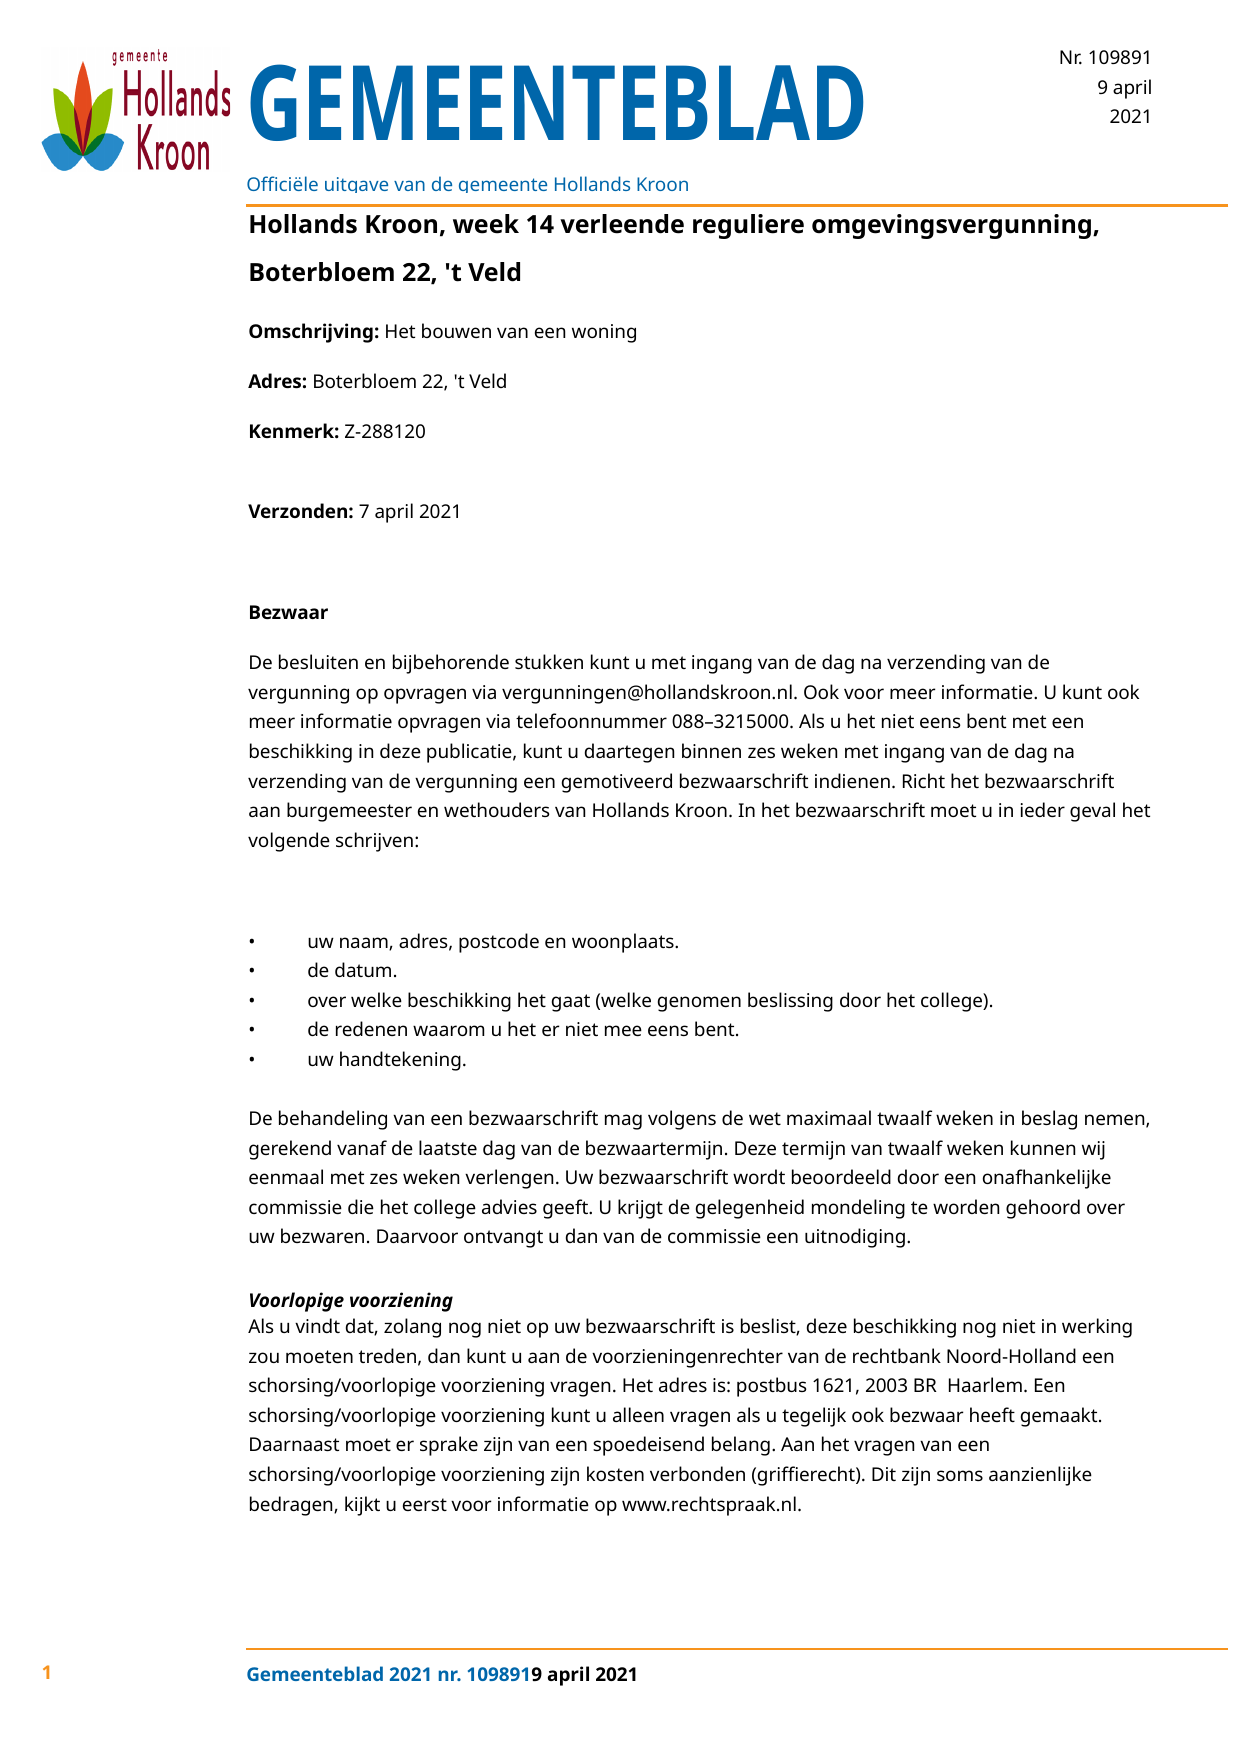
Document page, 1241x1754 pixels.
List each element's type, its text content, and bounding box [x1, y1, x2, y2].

list de redenen waarom u het er niet mee eens bent. [248, 1017, 1152, 1042]
text Hollands Kroon, week 14 verleende reguliere omgevingsvergunning, Boterbloem 22, 't Veld [248, 207, 1152, 288]
list uw naam, adres, postcode en woonplaats. [248, 928, 1152, 953]
text De besluiten en bijbehorende stukken kunt u met ingang van de dag na verzending van de vergunning op opvragen via vergunningen@hollandskroon.nl. Ook voor meer informatie. U kunt ook meer informatie opvragen via telefoonnummer 088–3215000. Als u het niet eens bent met een beschikking in deze publicatie, kunt u daartegen binnen zes weken met ingang van de dag na verzending van de vergunning een gemotiveerd bezwaarschrift indienen. Richt het bezwaarschrift aan burgemeester en wethouders van Hollands Kroon. In het bezwaarschrift moet u in ieder geval het volgende schrijven: [248, 649, 1152, 853]
table_header [700, 469, 1152, 495]
list uw handtekening. [248, 1046, 1152, 1072]
text De behandeling van een bezwaarschrift mag volgens de wet maximaal twaalf weken in beslag nemen, gerekend vanaf de laatste dag van de bezwaartermijn. Deze termijn van twaalf weken kunnen wij eenmaal met zes weken verlengen. Uw bezwaarschrift wordt beoordeeld door een onafhankelijke commissie die het college advies geeft. U krijgt de gelegenheid mondeling te worden gehoord over uw bezwaren. Daarvoor ontvangt u dan van de commissie een uitnodiging. [248, 1105, 1152, 1249]
text Als u vindt dat, zolang nog niet op uw bezwaarschrift is beslist, deze beschikking nog niet in werking zou moeten treden, dan kunt u aan de voorzieningenrechter van de rechtbank Noord-Holland een schorsing/voorlopige voorziening vragen. Het adres is: postbus 1621, 2003 BR Haarlem. Een schorsing/voorlopige voorziening kunt u alleen vragen als u tegelijk ook bezwaar heeft gemaakt. Daarnaast moet er sprake zijn van een spoedeisend belang. Aan het vragen van een schorsing/voorlopige voorziening zijn kosten verbonden (griffierecht). Dit zijn soms aanzienlijke bedragen, kijkt u eerst voor informatie op www.rechtspraak.nl. [248, 1313, 1152, 1517]
text Omschrijving: Het bouwen van een woning [248, 318, 1152, 344]
picture [41, 47, 231, 172]
text Kenmerk: Z-288120 [248, 419, 1152, 444]
list de datum. [248, 957, 1152, 983]
text Voorlopige voorziening [248, 1288, 1152, 1313]
text Adres: Boterbloem 22, 't Veld [248, 368, 1152, 394]
text Bezwaar [248, 599, 1152, 625]
text Verzonden: 7 april 2021 [248, 498, 1152, 524]
list over welke beschikking het gaat (welke genomen beslissing door het college). [248, 987, 1152, 1013]
table_header [248, 469, 700, 495]
